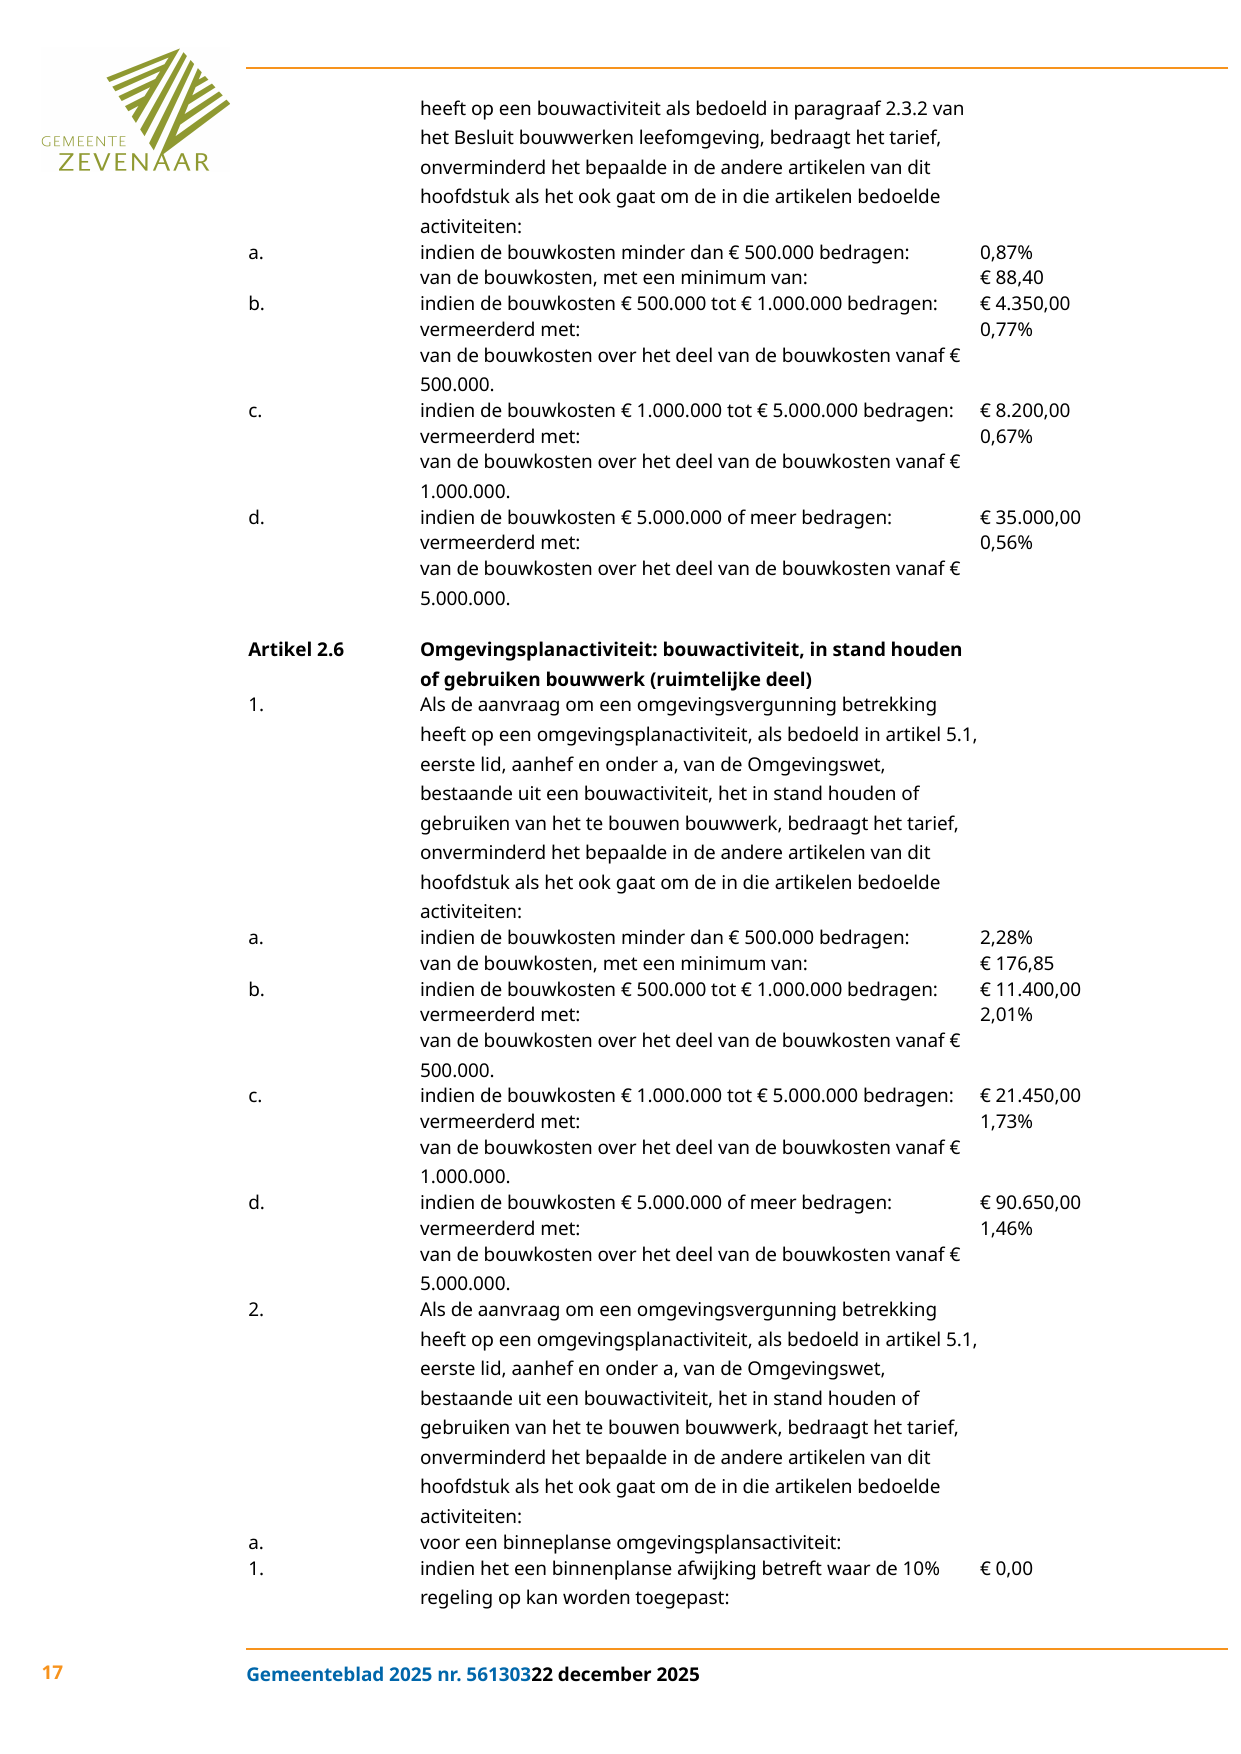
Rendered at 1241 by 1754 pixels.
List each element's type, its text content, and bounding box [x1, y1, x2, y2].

table_cell Omgevingsplanactiviteit: bouwactiviteit, in stand houden of gebruiken bouwwerk (ruimtelijke deel) [420, 636, 980, 692]
table_cell [980, 555, 1152, 611]
table_cell indien de bouwkosten minder dan € 500.000 bedragen: [420, 239, 980, 264]
table_cell van de bouwkosten over het deel van de bouwkosten vanaf € 5.000.000. [420, 555, 980, 611]
table_cell [248, 555, 420, 611]
table_cell Als de aanvraag om een omgevingsvergunning betrekking heeft op een omgevingsplanactiviteit, als bedoeld in artikel 5.1, eerste lid, aanhef en onder a, van de Omgevingswet, bestaande uit een bouwactiviteit, het in stand houden of gebruiken van het te bouwen bouwwerk, bedraagt het tarief, onverminderd het bepaalde in de andere artikelen van dit hoofdstuk als het ook gaat om de in die artikelen bedoelde activiteiten: [420, 1296, 980, 1529]
table_cell vermeerderd met: [420, 423, 980, 448]
table_cell [248, 1241, 420, 1296]
table_cell van de bouwkosten over het deel van de bouwkosten vanaf € 1.000.000. [420, 1134, 980, 1189]
table_cell indien de bouwkosten € 5.000.000 of meer bedragen: [420, 504, 980, 529]
table_cell € 4.350,00 [980, 290, 1152, 316]
table_cell indien de bouwkosten € 5.000.000 of meer bedragen: [420, 1190, 980, 1215]
table_cell indien de bouwkosten € 1.000.000 tot € 5.000.000 bedragen: [420, 397, 980, 423]
table_cell [980, 449, 1152, 504]
table_cell [248, 423, 420, 448]
table_cell € 90.650,00 [980, 1190, 1152, 1215]
table_cell € 21.450,00 [980, 1083, 1152, 1108]
table_cell d. [248, 504, 420, 529]
table_cell Als de aanvraag om een omgevingsvergunning betrekking heeft op een omgevingsplanactiviteit, als bedoeld in artikel 5.1, eerste lid, aanhef en onder a, van de Omgevingswet, bestaande uit een bouwactiviteit, het in stand houden of gebruiken van het te bouwen bouwwerk, bedraagt het tarief, onverminderd het bepaalde in de andere artikelen van dit hoofdstuk als het ook gaat om de in die artikelen bedoelde activiteiten: [420, 692, 980, 924]
table_cell 2,28% [980, 925, 1152, 950]
table_cell € 88,40 [980, 265, 1152, 290]
table_cell indien de bouwkosten minder dan € 500.000 bedragen: [420, 925, 980, 950]
table_cell vermeerderd met: [420, 1215, 980, 1241]
table_cell 0,67% [980, 423, 1152, 448]
table_cell 2. [248, 1296, 420, 1529]
table_cell [980, 1529, 1152, 1555]
table_cell [248, 530, 420, 555]
table_cell € 0,00 [980, 1555, 1152, 1610]
table_cell [980, 1296, 1152, 1529]
table_cell [248, 449, 420, 504]
picture [41, 47, 231, 172]
table_cell indien het een binnenplanse afwijking betreft waar de 10% regeling op kan worden toegepast: [420, 1555, 980, 1610]
table_cell van de bouwkosten over het deel van de bouwkosten vanaf € 500.000. [420, 1028, 980, 1083]
table_cell c. [248, 1083, 420, 1108]
table_cell vermeerderd met: [420, 1002, 980, 1027]
table_cell indien de bouwkosten € 500.000 tot € 1.000.000 bedragen: [420, 976, 980, 1002]
table_cell 0,77% [980, 316, 1152, 342]
table_cell [980, 1134, 1152, 1189]
table_cell van de bouwkosten over het deel van de bouwkosten vanaf € 5.000.000. [420, 1241, 980, 1296]
table_cell [980, 692, 1152, 924]
table_cell van de bouwkosten, met een minimum van: [420, 950, 980, 976]
table_cell [980, 611, 1152, 636]
table_cell 2,01% [980, 1002, 1152, 1027]
table_cell [248, 1002, 420, 1027]
table_cell indien de bouwkosten € 1.000.000 tot € 5.000.000 bedragen: [420, 1083, 980, 1108]
table_cell [248, 950, 420, 976]
table_cell vermeerderd met: [420, 316, 980, 342]
table_cell van de bouwkosten, met een minimum van: [420, 265, 980, 290]
table_cell 0,56% [980, 530, 1152, 555]
table_cell € 8.200,00 [980, 397, 1152, 423]
table_cell a. [248, 239, 420, 264]
table_cell € 35.000,00 [980, 504, 1152, 529]
table_cell voor een binneplanse omgevingsplansactiviteit: [420, 1529, 980, 1555]
table_cell [248, 265, 420, 290]
table_cell [980, 1028, 1152, 1083]
table_cell vermeerderd met: [420, 530, 980, 555]
table_cell [420, 611, 980, 636]
table_cell [248, 95, 420, 239]
table_cell b. [248, 976, 420, 1002]
table_cell d. [248, 1190, 420, 1215]
table_cell Artikel 2.6 [248, 636, 420, 692]
table_cell [248, 1028, 420, 1083]
table_cell [248, 316, 420, 342]
table_cell € 176,85 [980, 950, 1152, 976]
table_cell [248, 342, 420, 397]
table_cell 1,73% [980, 1109, 1152, 1134]
table_cell 1. [248, 1555, 420, 1610]
table_cell a. [248, 925, 420, 950]
table_cell [248, 1215, 420, 1241]
table_cell c. [248, 397, 420, 423]
table_cell [980, 1241, 1152, 1296]
table_cell € 11.400,00 [980, 976, 1152, 1002]
table_cell [980, 342, 1152, 397]
table_cell [248, 1109, 420, 1134]
table_cell van de bouwkosten over het deel van de bouwkosten vanaf € 1.000.000. [420, 449, 980, 504]
table_cell [248, 1134, 420, 1189]
table_cell b. [248, 290, 420, 316]
table_cell 0,87% [980, 239, 1152, 264]
table_cell van de bouwkosten over het deel van de bouwkosten vanaf € 500.000. [420, 342, 980, 397]
table_cell indien de bouwkosten € 500.000 tot € 1.000.000 bedragen: [420, 290, 980, 316]
table_cell vermeerderd met: [420, 1109, 980, 1134]
table_cell a. [248, 1529, 420, 1555]
table_cell 1. [248, 692, 420, 924]
table_cell [248, 611, 420, 636]
table_cell 1,46% [980, 1215, 1152, 1241]
table_cell [980, 636, 1152, 692]
table_cell heeft op een bouwactiviteit als bedoeld in paragraaf 2.3.2 van het Besluit bouwwerken leefomgeving, bedraagt het tarief, onverminderd het bepaalde in de andere artikelen van dit hoofdstuk als het ook gaat om de in die artikelen bedoelde activiteiten: [420, 95, 980, 239]
table_cell [980, 95, 1152, 239]
